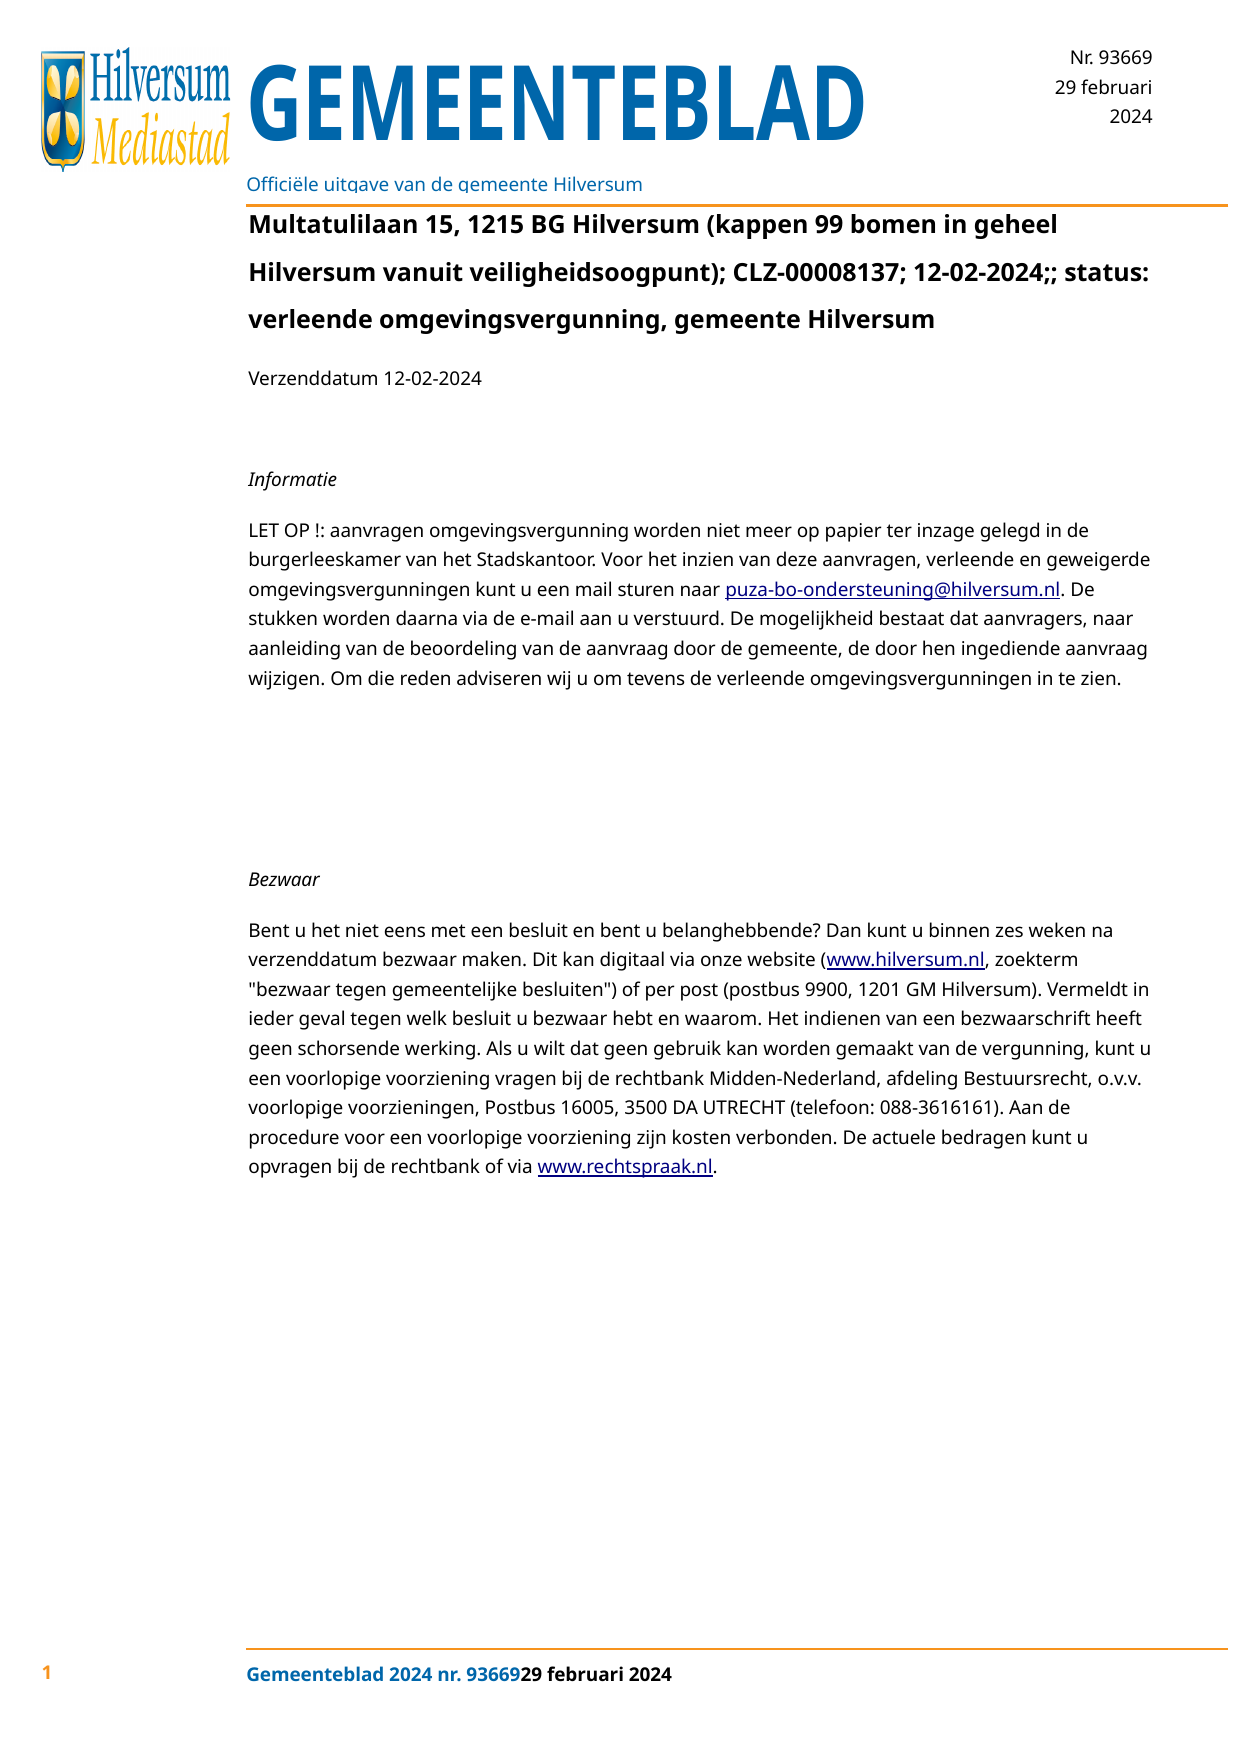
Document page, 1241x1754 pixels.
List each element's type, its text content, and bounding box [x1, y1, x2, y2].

picture [41, 47, 231, 172]
text Bent u het niet eens met een besluit en bent u belanghebbende? Dan kunt u binnen zes weken na verzenddatum bezwaar maken. Dit kan digitaal via onze website (www.hilversum.nl, zoekterm "bezwaar tegen gemeentelijke besluiten") of per post (postbus 9900, 1201 GM Hilversum). Vermeldt in ieder geval tegen welk besluit u bezwaar hebt en waarom. Het indienen van een bezwaarschrift heeft geen schorsende werking. Als u wilt dat geen gebruik kan worden gemaakt van de vergunning, kunt u een voorlopige voorziening vragen bij de rechtbank Midden-Nederland, afdeling Bestuursrecht, o.v.v. voorlopige voorzieningen, Postbus 16005, 3500 DA UTRECHT (telefoon: 088-3616161). Aan de procedure voor een voorlopige voorziening zijn kosten verbonden. De actuele bedragen kunt u opvragen bij de rechtbank of via www.rechtspraak.nl. [248, 917, 1152, 1179]
text Verzenddatum 12-02-2024 [248, 366, 1152, 391]
text LET OP !: aanvragen omgevingsvergunning worden niet meer op papier ter inzage gelegd in de burgerleeskamer van het Stadskantoor. Voor het inzien van deze aanvragen, verleende en geweigerde omgevingsvergunningen kunt u een mail sturen naar puza-bo-ondersteuning@hilversum.nl. De stukken worden daarna via de e-mail aan u verstuurd. De mogelijkheid bestaat dat aanvragers, naar aanleiding van de beoordeling van de aanvraag door de gemeente, de door hen ingediende aanvraag wijzigen. Om die reden adviseren wij u om tevens de verleende omgevingsvergunningen in te zien. [248, 517, 1152, 690]
text Informatie [248, 466, 1152, 492]
text Bezwaar [248, 866, 1152, 892]
text Multatulilaan 15, 1215 BG Hilversum (kappen 99 bomen in geheel Hilversum vanuit veiligheidsoogpunt); CLZ-00008137; 12-02-2024;; status: verleende omgevingsvergunning, gemeente Hilversum [248, 207, 1152, 336]
